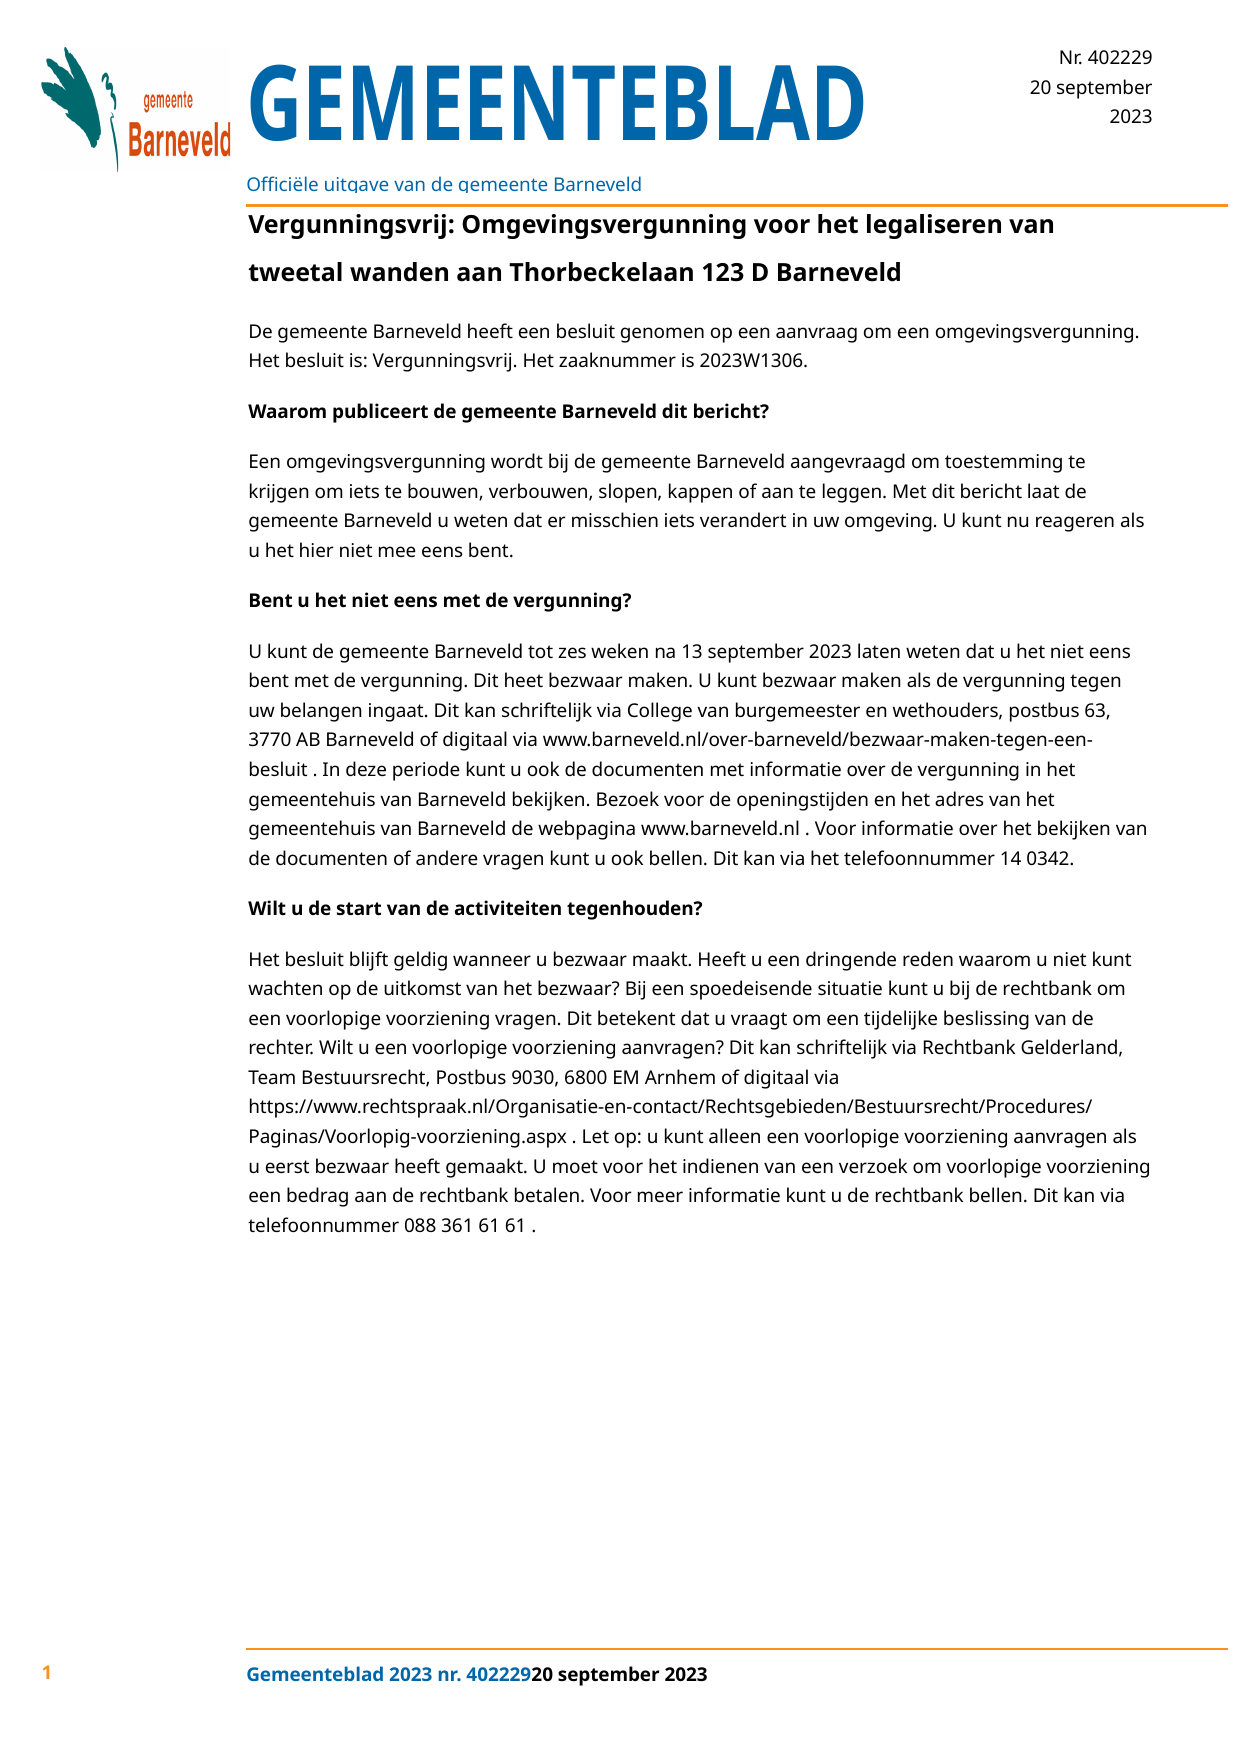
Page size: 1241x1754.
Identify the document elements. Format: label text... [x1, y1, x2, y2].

text Waarom publiceert de gemeente Barneveld dit bericht? [248, 398, 1152, 424]
text Vergunningsvrij: Omgevingsvergunning voor het legaliseren van tweetal wanden aan Thorbeckelaan 123 D Barneveld [248, 207, 1152, 288]
text Het besluit blijft geldig wanneer u bezwaar maakt. Heeft u een dringende reden waarom u niet kunt wachten op de uitkomst van het bezwaar? Bij een spoedeisende situatie kunt u bij de rechtbank om een voorlopige voorziening vragen. Dit betekent dat u vraagt om een tijdelijke beslissing van de rechter. Wilt u een voorlopige voorziening aanvragen? Dit kan schriftelijk via Rechtbank Gelderland, Team Bestuursrecht, Postbus 9030, 6800 EM Arnhem of digitaal via https://www.rechtspraak.nl/Organisatie-en-contact/Rechtsgebieden/Bestuursrecht/Procedures/Paginas/Voorlopig-voorziening.aspx . Let op: u kunt alleen een voorlopige voorziening aanvragen als u eerst bezwaar heeft gemaakt. U moet voor het indienen van een verzoek om voorlopige voorziening een bedrag aan de rechtbank betalen. Voor meer informatie kunt u de rechtbank bellen. Dit kan via telefoonnummer 088 361 61 61 . [248, 946, 1152, 1238]
picture [41, 47, 231, 172]
text Een omgevingsvergunning wordt bij de gemeente Barneveld aangevraagd om toestemming te krijgen om iets te bouwen, verbouwen, slopen, kappen of aan te leggen. Met dit bericht laat de gemeente Barneveld u weten dat er misschien iets verandert in uw omgeving. U kunt nu reageren als u het hier niet mee eens bent. [248, 448, 1152, 563]
text Wilt u de start van de activiteiten tegenhouden? [248, 895, 1152, 921]
text U kunt de gemeente Barneveld tot zes weken na 13 september 2023 laten weten dat u het niet eens bent met de vergunning. Dit heet bezwaar maken. U kunt bezwaar maken als de vergunning tegen uw belangen ingaat. Dit kan schriftelijk via College van burgemeester en wethouders, postbus 63, 3770 AB Barneveld of digitaal via www.barneveld.nl/over-barneveld/bezwaar-maken-tegen-een-besluit . In deze periode kunt u ook de documenten met informatie over de vergunning in het gemeentehuis van Barneveld bekijken. Bezoek voor de openingstijden en het adres van het gemeentehuis van Barneveld de webpagina www.barneveld.nl . Voor informatie over het bekijken van de documenten of andere vragen kunt u ook bellen. Dit kan via het telefoonnummer 14 0342. [248, 638, 1152, 871]
text De gemeente Barneveld heeft een besluit genomen op een aanvraag om een omgevingsvergunning. Het besluit is: Vergunningsvrij. Het zaaknummer is 2023W1306. [248, 318, 1152, 373]
text Bent u het niet eens met de vergunning? [248, 587, 1152, 613]
